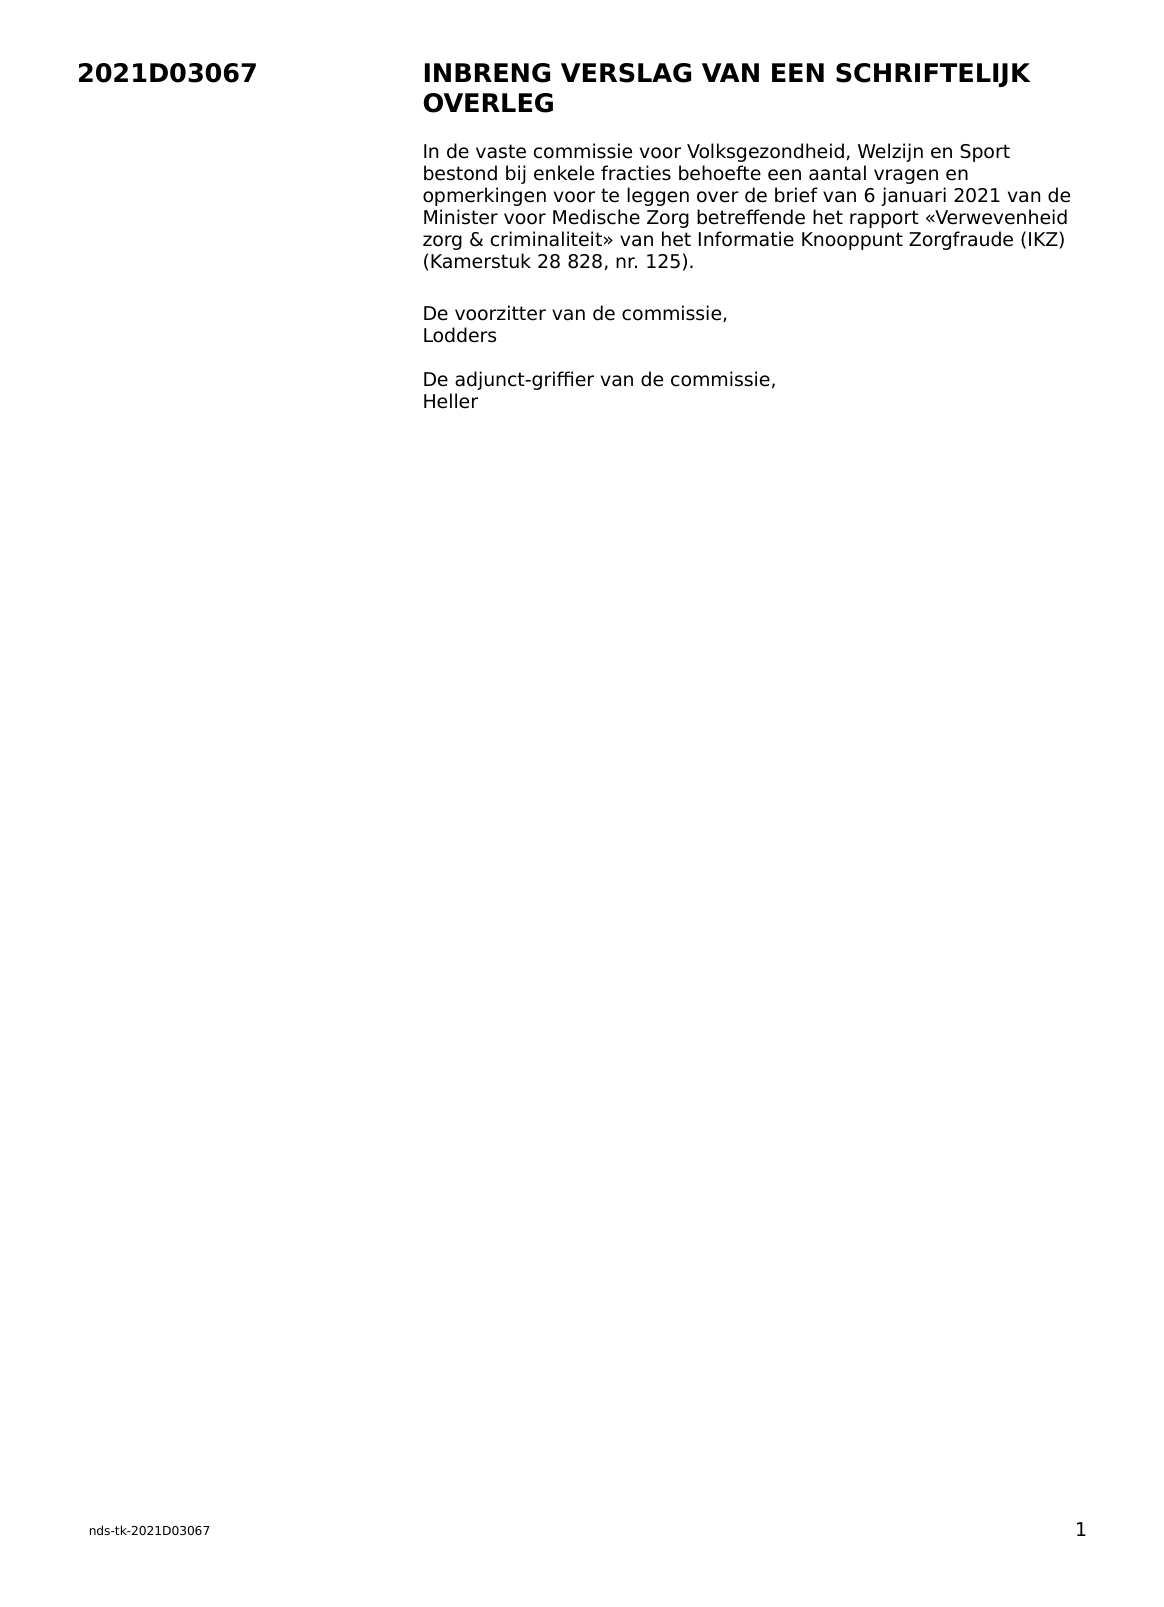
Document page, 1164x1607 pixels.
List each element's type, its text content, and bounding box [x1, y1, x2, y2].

text De voorzitter van de commissie, Lodders [422, 302, 1087, 346]
text 2021D03067 INBRENG VERSLAG VAN EEN SCHRIFTELIJK OVERLEG [77, 59, 1087, 118]
text De adjunct-griffier van de commissie, Heller [422, 369, 1087, 413]
text In de vaste commissie voor Volksgezondheid, Welzijn en Sport bestond bij enkele fracties behoefte een aantal vragen en opmerkingen voor te leggen over de brief van 6 januari 2021 van de Minister voor Medische Zorg betreffende het rapport «Verwevenheid zorg & criminaliteit» van het Informatie Knooppunt Zorgfraude (IKZ) (Kamerstuk 28 828, nr. 125). [422, 141, 1087, 272]
text nds-tk-2021D03067 [88, 1524, 323, 1538]
